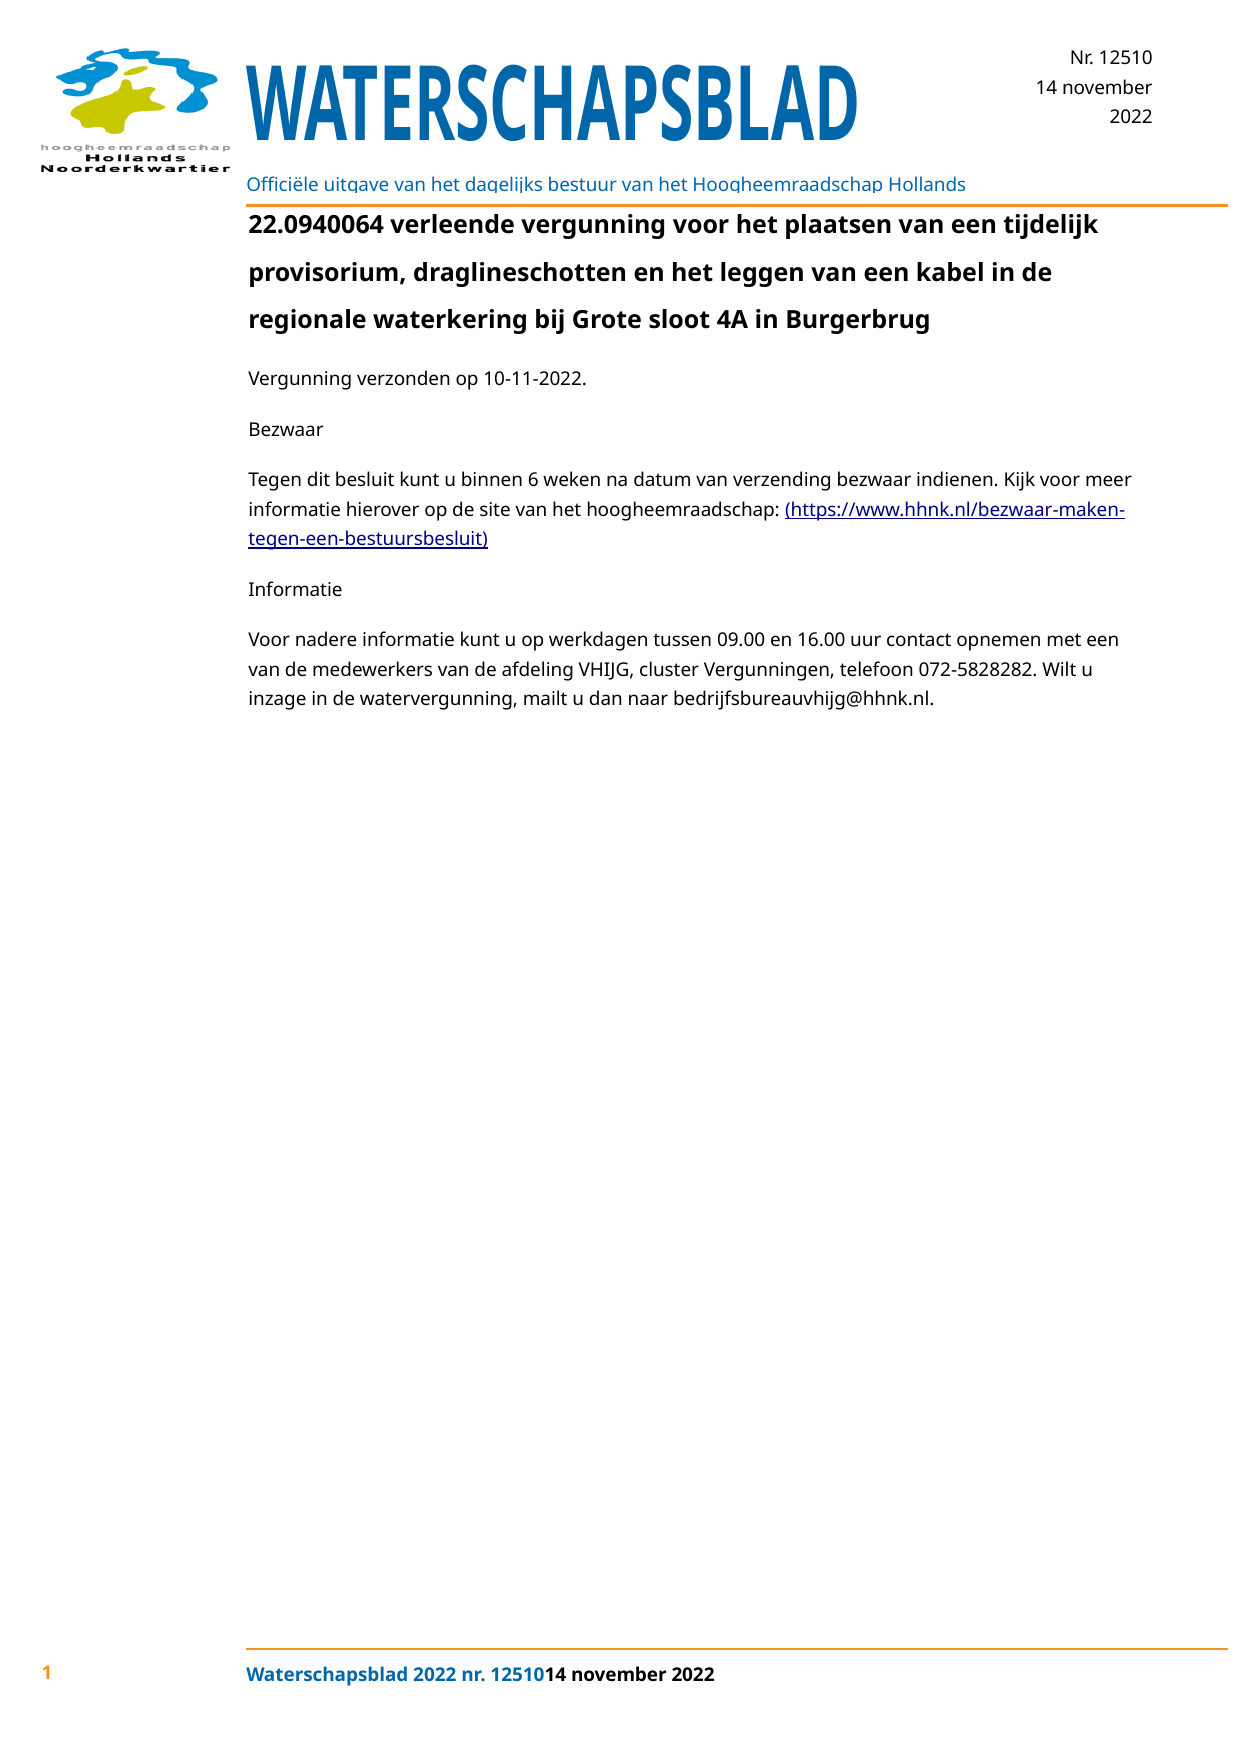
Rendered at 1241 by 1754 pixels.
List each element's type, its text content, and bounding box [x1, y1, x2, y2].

text Informatie [248, 576, 1152, 602]
text Tegen dit besluit kunt u binnen 6 weken na datum van verzending bezwaar indienen. Kijk voor meer informatie hierover op de site van het hoogheemraadschap: (https://www.hhnk.nl/bezwaar-maken-tegen-een-bestuursbesluit) [248, 466, 1152, 551]
picture [41, 47, 231, 172]
text 22.0940064 verleende vergunning voor het plaatsen van een tijdelijk provisorium, draglineschotten en het leggen van een kabel in de regionale waterkering bij Grote sloot 4A in Burgerbrug [248, 207, 1152, 336]
text Voor nadere informatie kunt u op werkdagen tussen 09.00 en 16.00 uur contact opnemen met een van de medewerkers van de afdeling VHIJG, cluster Vergunningen, telefoon 072-5828282. Wilt u inzage in de watervergunning, mailt u dan naar bedrijfsbureauvhijg@hhnk.nl. [248, 626, 1152, 711]
text Vergunning verzonden op 10-11-2022. [248, 366, 1152, 391]
text Bezwaar [248, 416, 1152, 442]
